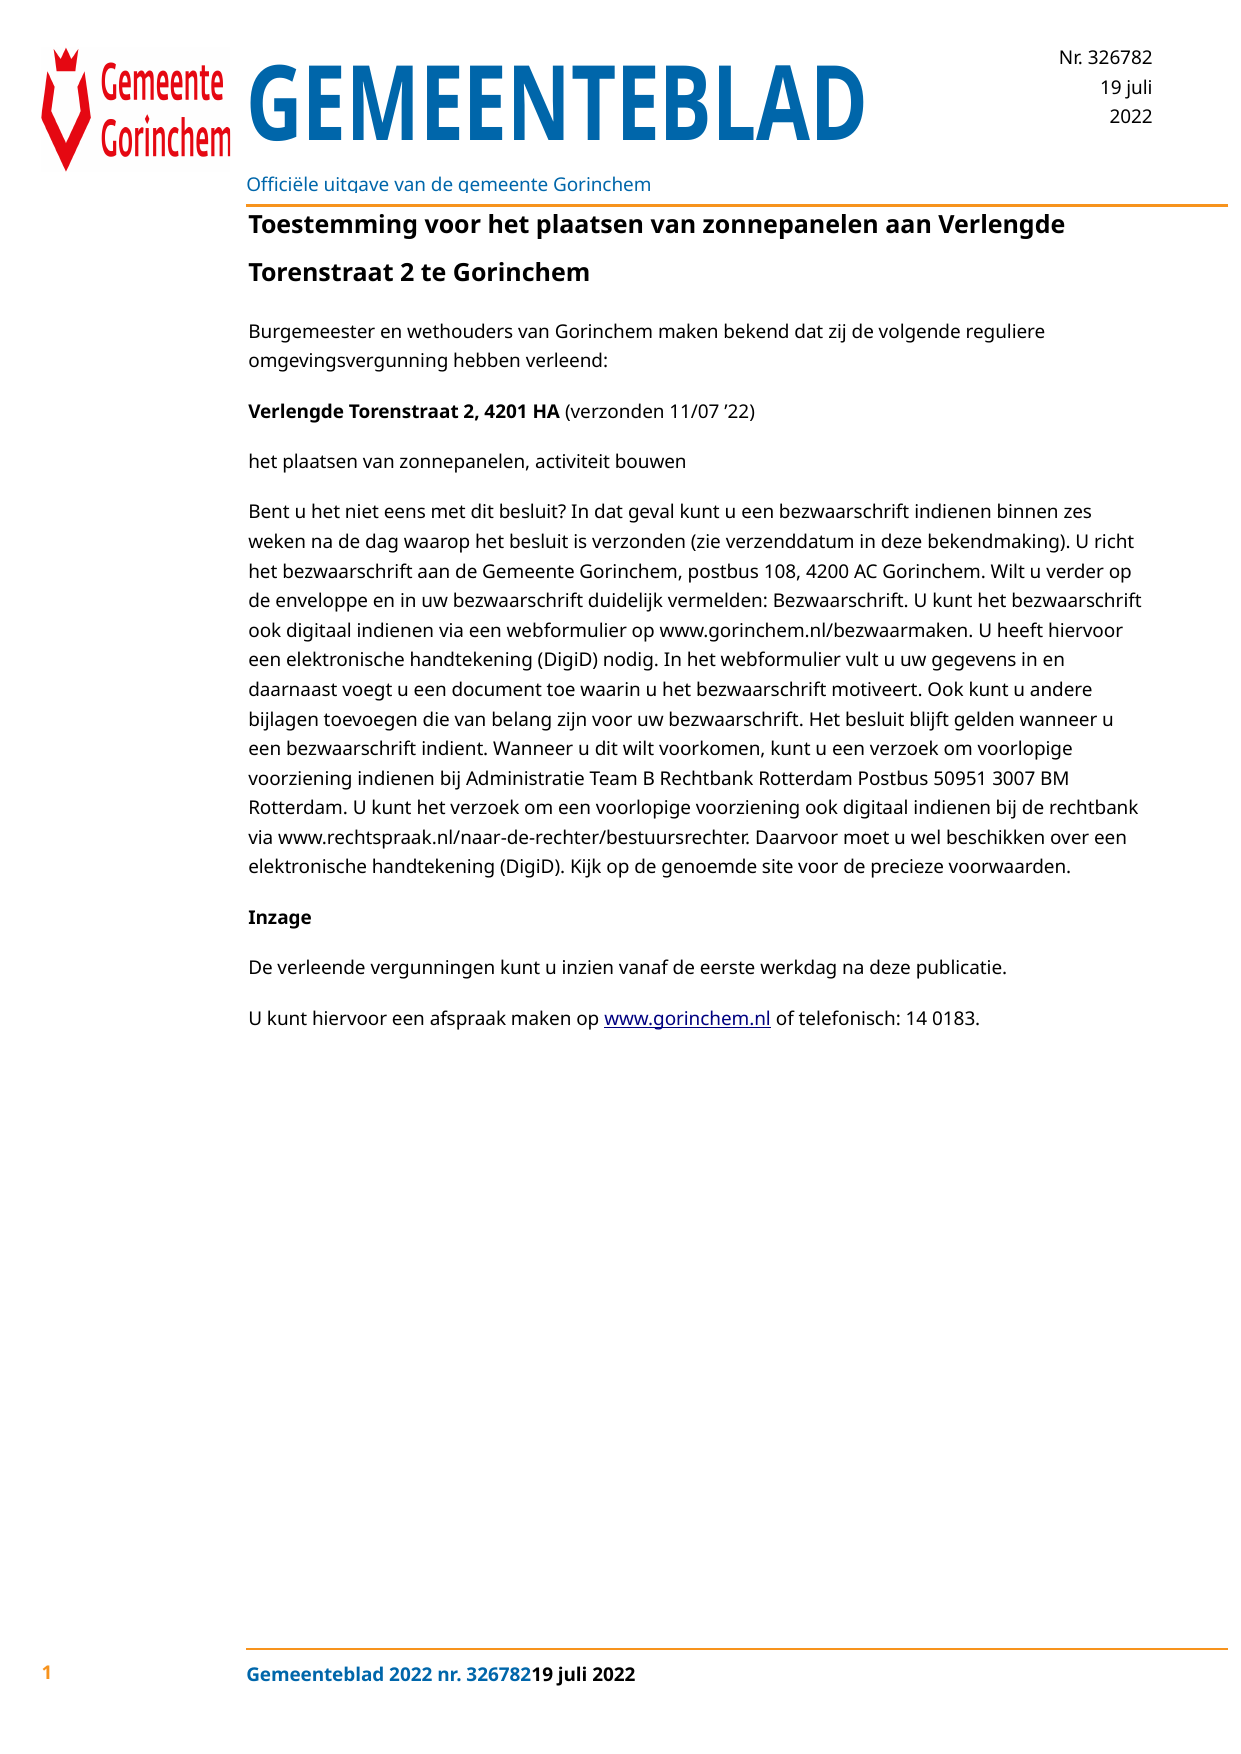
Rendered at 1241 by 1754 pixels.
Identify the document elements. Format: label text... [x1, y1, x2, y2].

text Inzage [248, 904, 1152, 930]
text Bent u het niet eens met dit besluit? In dat geval kunt u een bezwaarschrift indienen binnen zes weken na de dag waarop het besluit is verzonden (zie verzenddatum in deze bekendmaking). U richt het bezwaarschrift aan de Gemeente Gorinchem, postbus 108, 4200 AC Gorinchem. Wilt u verder op de enveloppe en in uw bezwaarschrift duidelijk vermelden: Bezwaarschrift. U kunt het bezwaarschrift ook digitaal indienen via een webformulier op www.gorinchem.nl/bezwaarmaken. U heeft hiervoor een elektronische handtekening (DigiD) nodig. In het webformulier vult u uw gegevens in en daarnaast voegt u een document toe waarin u het bezwaarschrift motiveert. Ook kunt u andere bijlagen toevoegen die van belang zijn voor uw bezwaarschrift. Het besluit blijft gelden wanneer u een bezwaarschrift indient. Wanneer u dit wilt voorkomen, kunt u een verzoek om voorlopige voorziening indienen bij Administratie Team B Rechtbank Rotterdam Postbus 50951 3007 BM Rotterdam. U kunt het verzoek om een voorlopige voorziening ook digitaal indienen bij de rechtbank via www.rechtspraak.nl/naar-de-rechter/bestuursrechter. Daarvoor moet u wel beschikken over een elektronische handtekening (DigiD). Kijk op de genoemde site voor de precieze voorwaarden. [248, 499, 1152, 879]
text U kunt hiervoor een afspraak maken op www.gorinchem.nl of telefonisch: 14 0183. [248, 1005, 1152, 1031]
picture [41, 47, 231, 172]
text het plaatsen van zonnepanelen, activiteit bouwen [248, 448, 1152, 474]
text De verleende vergunningen kunt u inzien vanaf de eerste werkdag na deze publicatie. [248, 954, 1152, 980]
text Toestemming voor het plaatsen van zonnepanelen aan Verlengde Torenstraat 2 te Gorinchem [248, 207, 1152, 288]
text Verlengde Torenstraat 2, 4201 HA (verzonden 11/07 ’22) [248, 398, 1152, 424]
text Burgemeester en wethouders van Gorinchem maken bekend dat zij de volgende reguliere omgevingsvergunning hebben verleend: [248, 318, 1152, 373]
